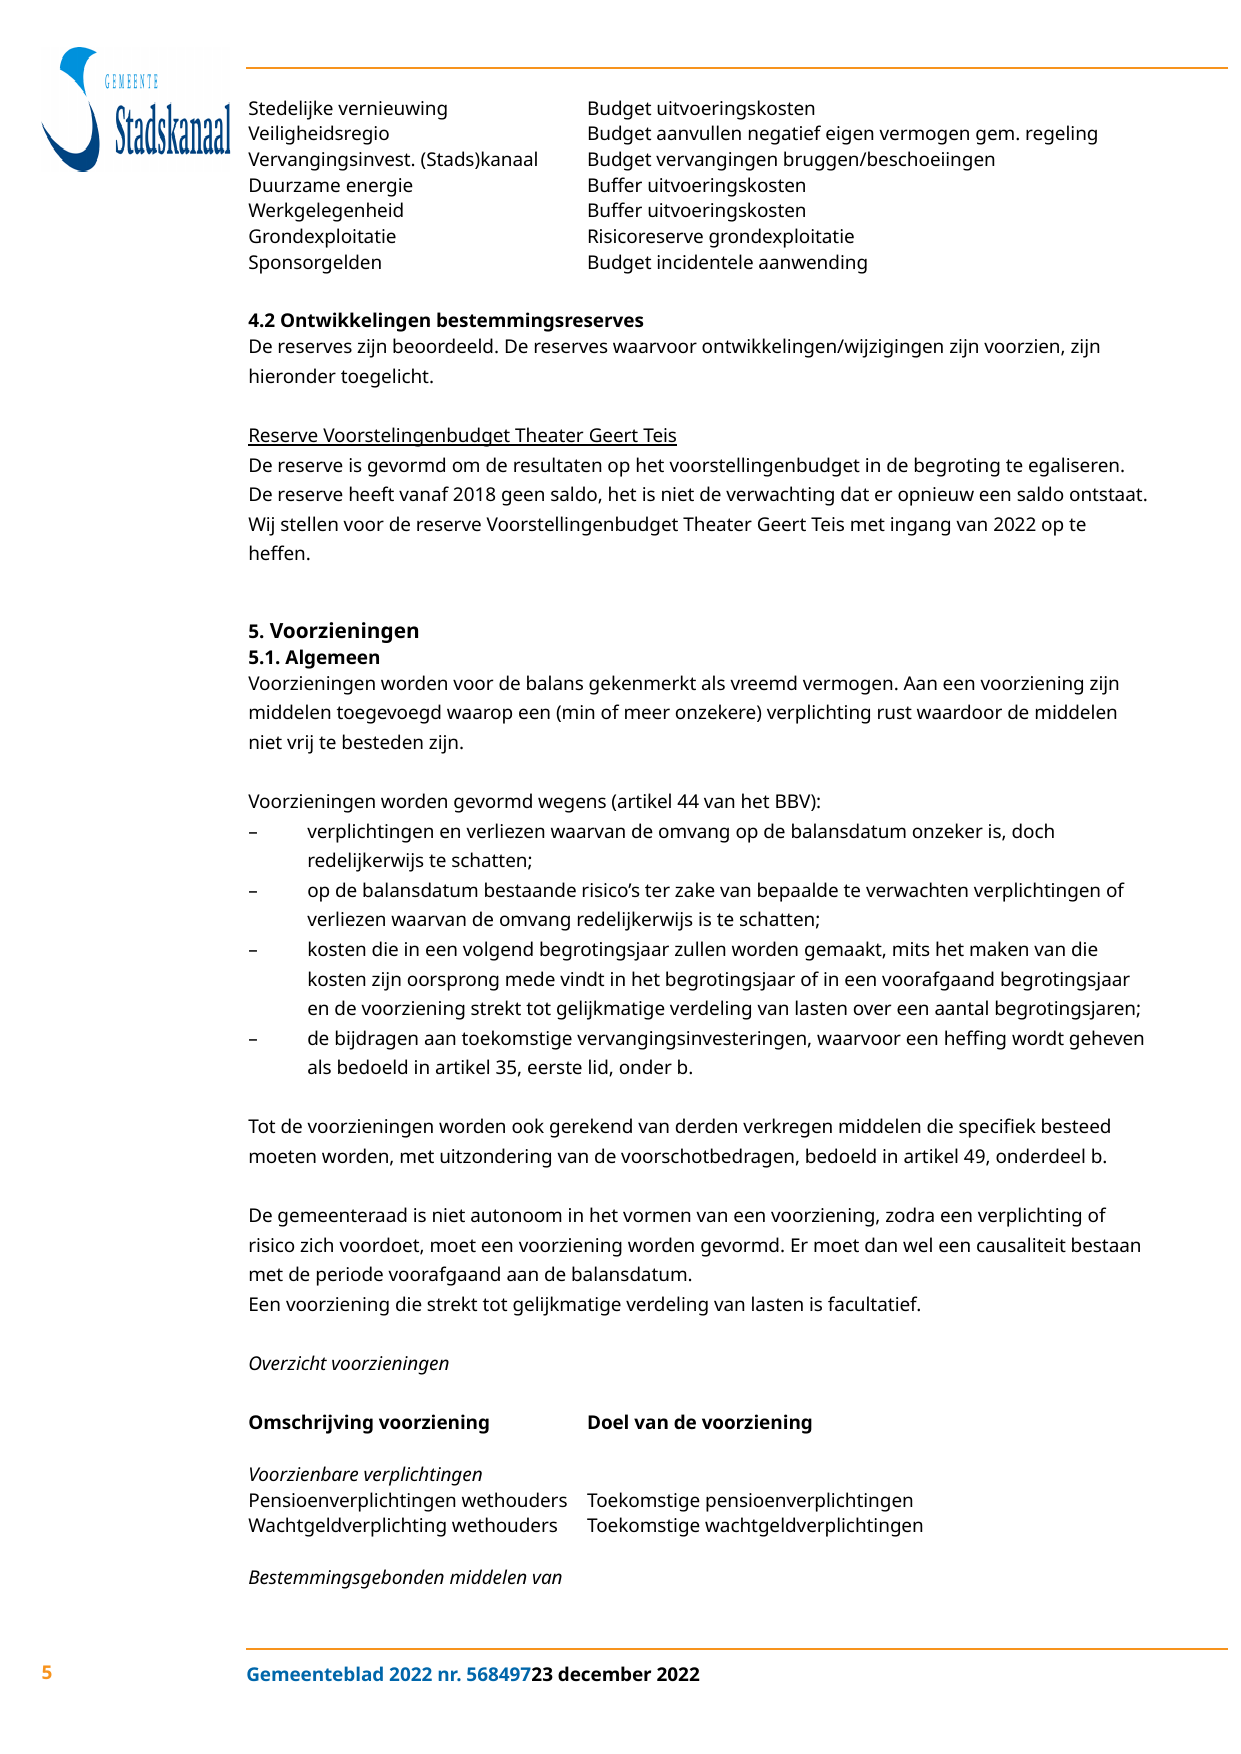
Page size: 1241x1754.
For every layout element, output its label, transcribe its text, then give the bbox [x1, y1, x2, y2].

table_cell Buffer uitvoeringskosten [587, 198, 1152, 223]
table_cell Werkgelegenheid [248, 198, 587, 223]
text De reserves zijn beoordeeld. De reserves waarvoor ontwikkelingen/wijzigingen zijn voorzien, zijn hieronder toegelicht. [248, 333, 1152, 389]
table_cell [587, 1461, 1152, 1487]
text Tot de voorzieningen worden ook gerekend van derden verkregen middelen die specifiek besteed moeten worden, met uitzondering van de voorschotbedragen, bedoeld in artikel 49, onderdeel b. [248, 1114, 1152, 1169]
text Voorzieningen worden voor de balans gekenmerkt als vreemd vermogen. Aan een voorziening zijn middelen toegevoegd waarop een (min of meer onzekere) verplichting rust waardoor de middelen niet vrij te besteden zijn. [248, 670, 1152, 755]
text Een voorziening die strekt tot gelijkmatige verdeling van lasten is facultatief. [248, 1291, 1152, 1317]
text Wij stellen voor de reserve Voorstellingenbudget Theater Geert Teis met ingang van 2022 op te heffen. [248, 511, 1152, 566]
table_cell Bestemmingsgebonden middelen van [248, 1564, 587, 1590]
table_cell Veiligheidsregio [248, 121, 587, 146]
table_cell Duurzame energie [248, 172, 587, 198]
text 5. Voorzieningen [248, 616, 1152, 644]
list op de balansdatum bestaande risico’s ter zake van bepaalde te verwachten verplichtingen of verliezen waarvan de omvang redelijkerwijs is te schatten; [248, 877, 1152, 932]
table_cell Stedelijke vernieuwing [248, 95, 587, 121]
text Overzicht voorzieningen [248, 1350, 1152, 1376]
table_cell Sponsorgelden [248, 249, 587, 275]
table_cell Toekomstige wachtgeldverplichtingen [587, 1513, 1152, 1538]
list de bijdragen aan toekomstige vervangingsinvesteringen, waarvoor een heffing wordt geheven als bedoeld in artikel 35, eerste lid, onder b. [248, 1025, 1152, 1080]
text Reserve Voorstelingenbudget Theater Geert Teis [248, 422, 1152, 448]
table_cell Grondexploitatie [248, 224, 587, 249]
list verplichtingen en verliezen waarvan de omvang op de balansdatum onzeker is, doch redelijkerwijs te schatten; [248, 818, 1152, 873]
table_cell [587, 1538, 1152, 1564]
text Voorzieningen worden gevormd wegens (artikel 44 van het BBV): [248, 788, 1152, 814]
table_cell Wachtgeldverplichting wethouders [248, 1513, 587, 1538]
picture [41, 47, 231, 172]
text De reserve is gevormd om de resultaten op het voorstellingenbudget in de begroting te egaliseren. De reserve heeft vanaf 2018 geen saldo, het is niet de verwachting dat er opnieuw een saldo ontstaat. [248, 452, 1152, 507]
table_cell Budget uitvoeringskosten [587, 95, 1152, 121]
table_cell [587, 1435, 1152, 1461]
text 4.2 Ontwikkelingen bestemmingsreserves [248, 308, 1152, 333]
text De gemeenteraad is niet autonoom in het vormen van een voorziening, zodra een verplichting of risico zich voordoet, moet een voorziening worden gevormd. Er moet dan wel een causaliteit bestaan met de periode voorafgaand aan de balansdatum. [248, 1202, 1152, 1287]
table_cell Budget incidentele aanwending [587, 249, 1152, 275]
table_cell Risicoreserve grondexploitatie [587, 224, 1152, 249]
table_cell Voorzienbare verplichtingen [248, 1461, 587, 1487]
table_cell Pensioenverplichtingen wethouders [248, 1487, 587, 1512]
list kosten die in een volgend begrotingsjaar zullen worden gemaakt, mits het maken van die kosten zijn oorsprong mede vindt in het begrotingsjaar of in een voorafgaand begrotingsjaar en de voorziening strekt tot gelijkmatige verdeling van lasten over een aantal begrotingsjaren; [248, 936, 1152, 1021]
table_cell [587, 1564, 1152, 1590]
table_cell Vervangingsinvest. (Stads)kanaal [248, 146, 587, 172]
table_header Omschrijving voorziening [248, 1410, 587, 1435]
table_cell Budget vervangingen bruggen/beschoeiingen [587, 146, 1152, 172]
text 5.1. Algemeen [248, 644, 1152, 670]
table_cell Budget aanvullen negatief eigen vermogen gem. regeling [587, 121, 1152, 146]
table_header Doel van de voorziening [587, 1410, 1152, 1435]
table_cell [248, 1538, 587, 1564]
table_cell Buffer uitvoeringskosten [587, 172, 1152, 198]
table_cell Toekomstige pensioenverplichtingen [587, 1487, 1152, 1512]
table_cell [248, 1435, 587, 1461]
